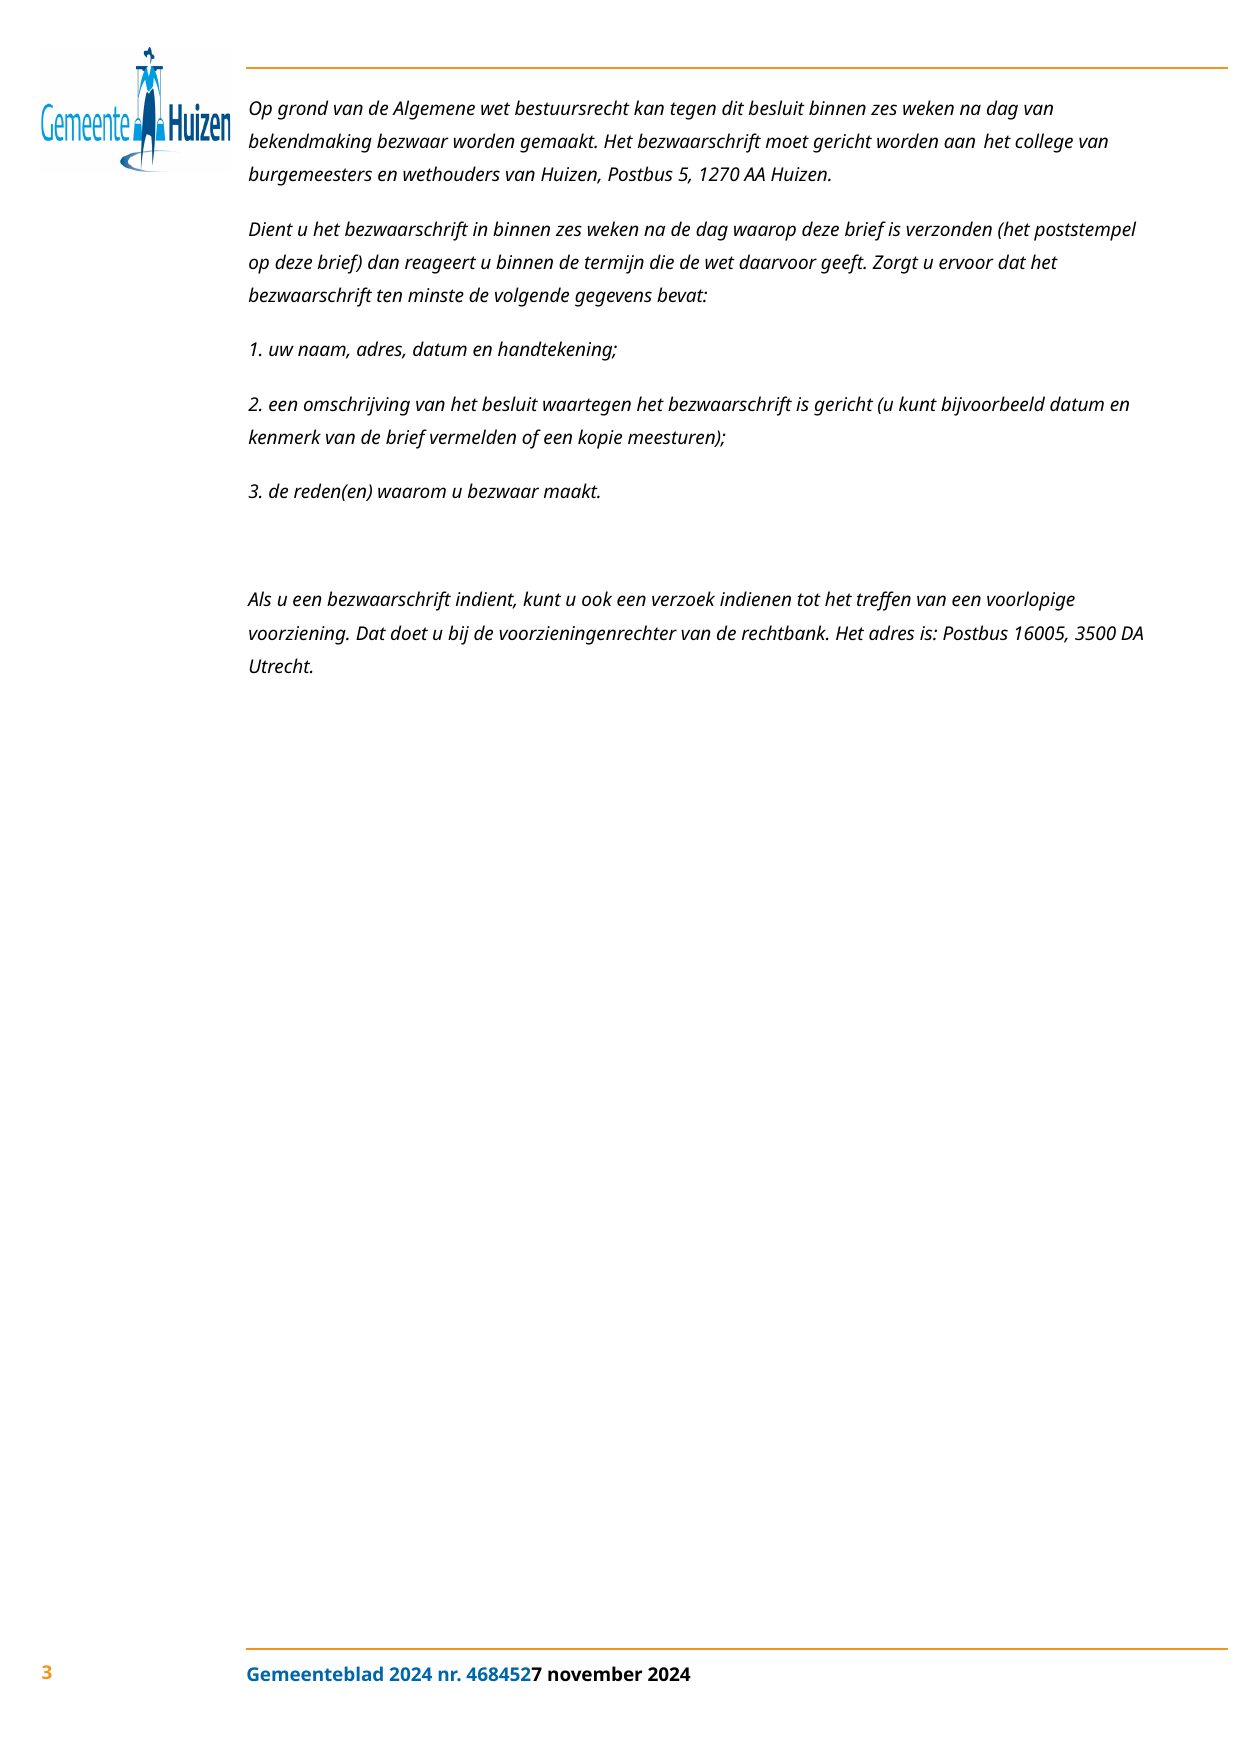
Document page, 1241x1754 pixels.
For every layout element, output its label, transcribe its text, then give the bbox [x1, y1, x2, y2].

text 2. een omschrijving van het besluit waartegen het bezwaarschrift is gericht (u kunt bijvoorbeeld datum en kenmerk van de brief vermelden of een kopie meesturen); [248, 391, 1152, 450]
text 3. de reden(en) waarom u bezwaar maakt. [248, 478, 1152, 504]
text Dient u het bezwaarschrift in binnen zes weken na de dag waarop deze brief is verzonden (het poststempel op deze brief) dan reageert u binnen de termijn die de wet daarvoor geeft. Zorgt u ervoor dat het bezwaarschrift ten minste de volgende gegevens bevat: [248, 216, 1152, 308]
text Als u een bezwaarschrift indient, kunt u ook een verzoek indienen tot het treffen van een voorlopige voorziening. Dat doet u bij de voorzieningenrechter van de rechtbank. Het adres is: Postbus 16005, 3500 DA Utrecht. [248, 586, 1152, 679]
picture [41, 47, 231, 172]
text Op grond van de Algemene wet bestuursrecht kan tegen dit besluit binnen zes weken na dag van bekendmaking bezwaar worden gemaakt. Het bezwaarschrift moet gericht worden aan het college van burgemeesters en wethouders van Huizen, Postbus 5, 1270 AA Huizen. [248, 95, 1152, 187]
text 1. uw naam, adres, datum en handtekening; [248, 337, 1152, 362]
